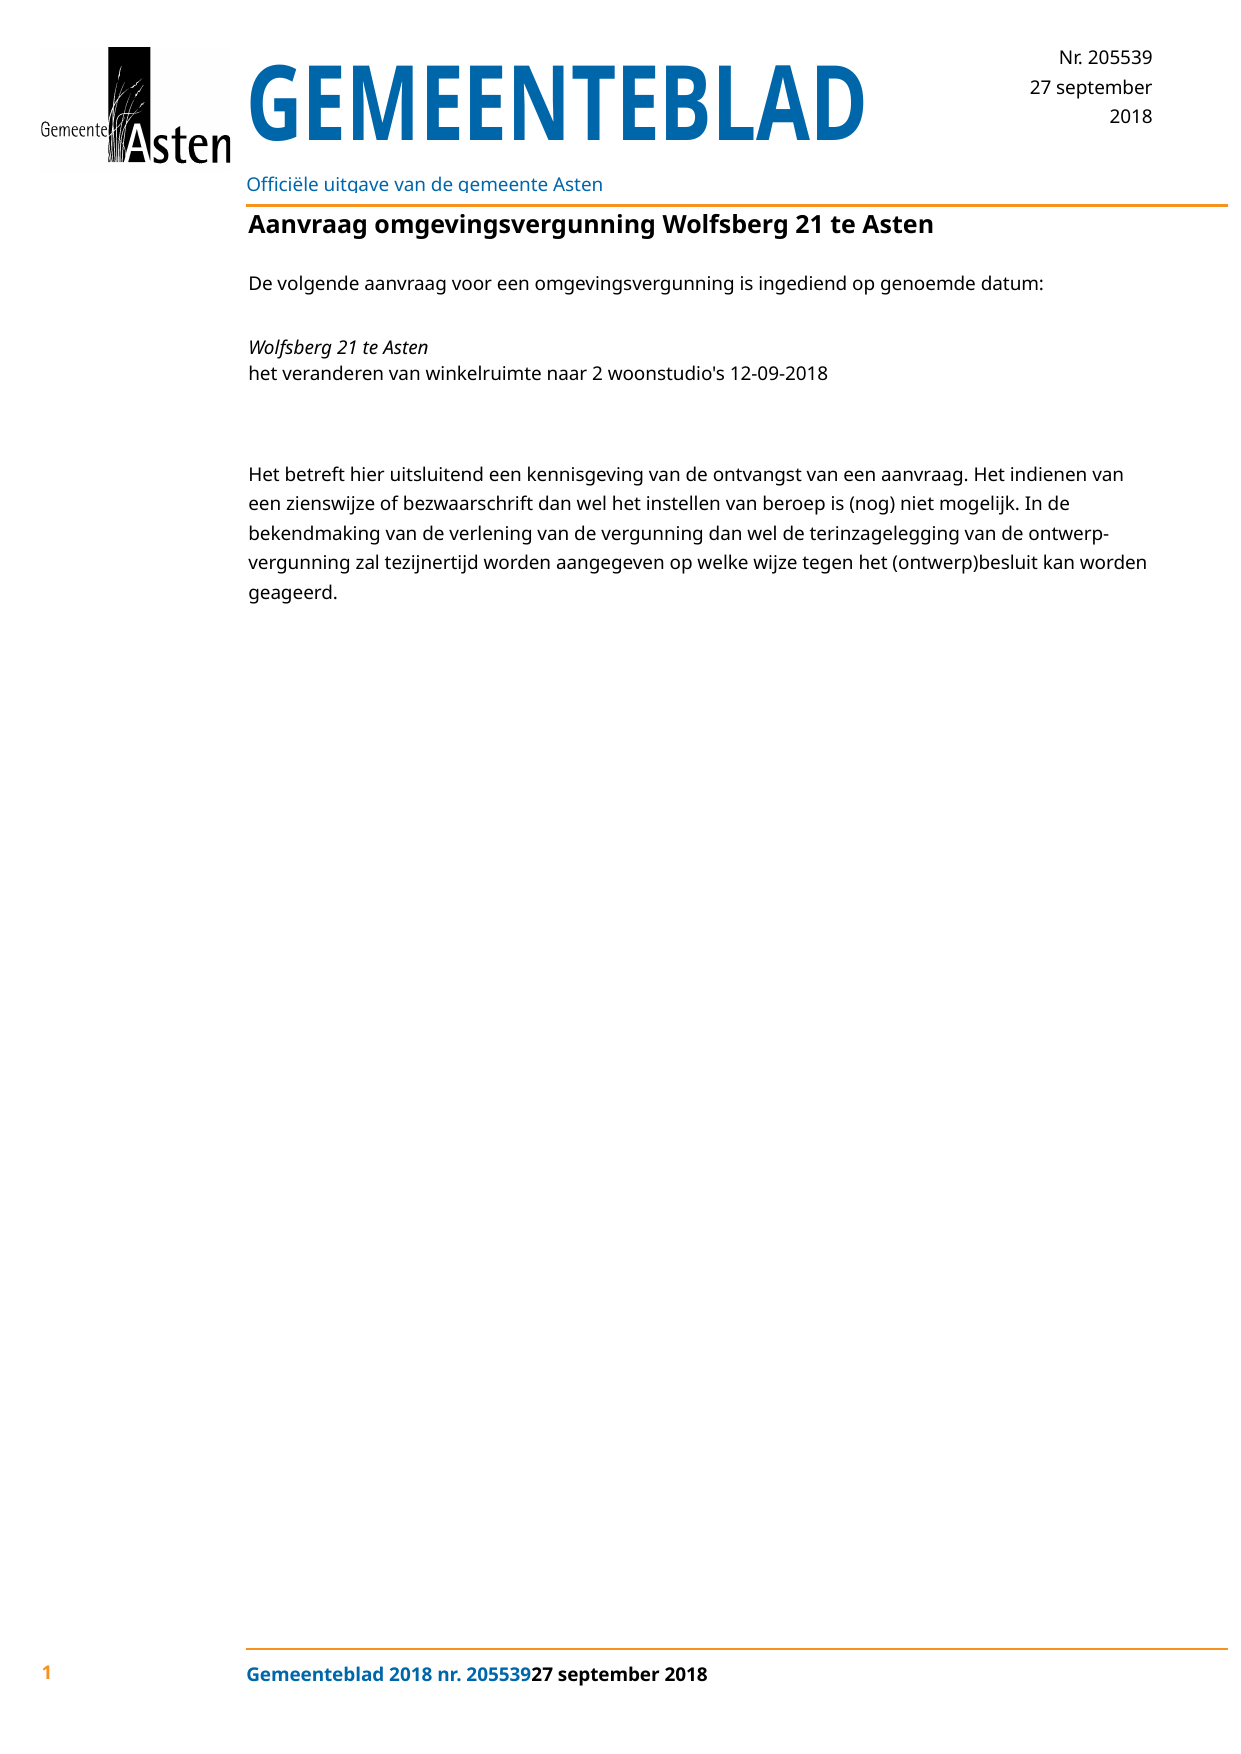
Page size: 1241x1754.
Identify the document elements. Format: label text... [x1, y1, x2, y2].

text het veranderen van winkelruimte naar 2 woonstudio's 12-09-2018 [248, 360, 1152, 386]
picture [41, 47, 231, 172]
text De volgende aanvraag voor een omgevingsvergunning is ingediend op genoemde datum: [248, 270, 1152, 296]
text Wolfsberg 21 te Asten [248, 334, 1152, 360]
text Aanvraag omgevingsvergunning Wolfsberg 21 te Asten [248, 207, 1152, 241]
text Het betreft hier uitsluitend een kennisgeving van de ontvangst van een aanvraag. Het indienen van een zienswijze of bezwaarschrift dan wel het instellen van beroep is (nog) niet mogelijk. In de bekendmaking van de verlening van de vergunning dan wel de terinzagelegging van de ontwerp-vergunning zal tezijnertijd worden aangegeven op welke wijze tegen het (ontwerp)besluit kan worden geageerd. [248, 461, 1152, 605]
